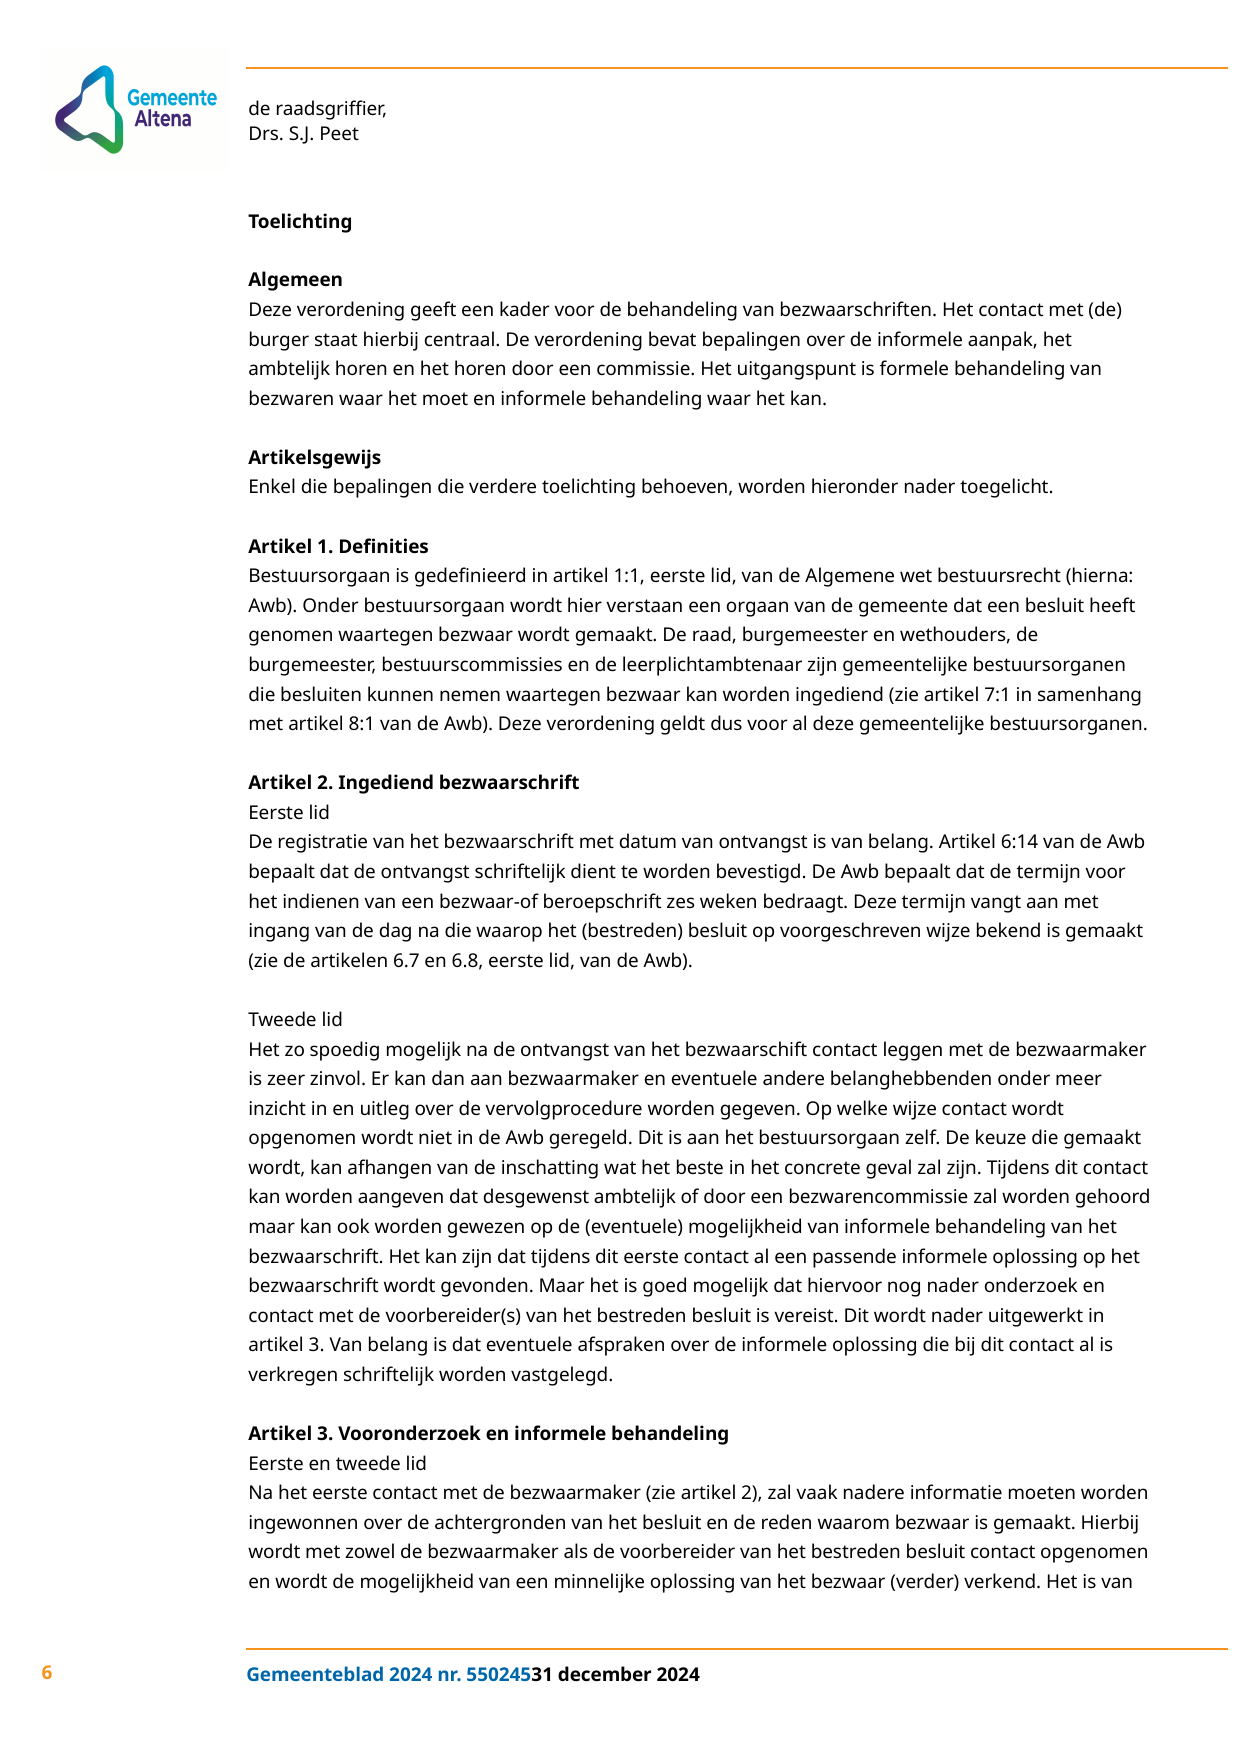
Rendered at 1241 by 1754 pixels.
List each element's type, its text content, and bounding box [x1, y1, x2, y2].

text Artikel 2. Ingediend bezwaarschrift [248, 769, 1152, 795]
text de raadsgriffier, [248, 95, 1152, 121]
text Het zo spoedig mogelijk na de ontvangst van het bezwaarschift contact leggen met de bezwaarmaker is zeer zinvol. Er kan dan aan bezwaarmaker en eventuele andere belanghebbenden onder meer inzicht in en uitleg over de vervolgprocedure worden gegeven. Op welke wijze contact wordt opgenomen wordt niet in de Awb geregeld. Dit is aan het bestuursorgaan zelf. De keuze die gemaakt wordt, kan afhangen van de inschatting wat het beste in het concrete geval zal zijn. Tijdens dit contact kan worden aangeven dat desgewenst ambtelijk of door een bezwarencommissie zal worden gehoord maar kan ook worden gewezen op de (eventuele) mogelijkheid van informele behandeling van het bezwaarschrift. Het kan zijn dat tijdens dit eerste contact al een passende informele oplossing op het bezwaarschrift wordt gevonden. Maar het is goed mogelijk dat hiervoor nog nader onderzoek en contact met de voorbereider(s) van het bestreden besluit is vereist. Dit wordt nader uitgewerkt in artikel 3. Van belang is dat eventuele afspraken over de informele oplossing die bij dit contact al is verkregen schriftelijk worden vastgelegd. [248, 1036, 1152, 1387]
text Tweede lid [248, 1006, 1152, 1032]
text Enkel die bepalingen die verdere toelichting behoeven, worden hieronder nader toegelicht. [248, 474, 1152, 499]
text De registratie van het bezwaarschrift met datum van ontvangst is van belang. Artikel 6:14 van de Awb bepaalt dat de ontvangst schriftelijk dient te worden bevestigd. De Awb bepaalt dat de termijn voor het indienen van een bezwaar-of beroepschrift zes weken bedraagt. Deze termijn vangt aan met ingang van de dag na die waarop het (bestreden) besluit op voorgeschreven wijze bekend is gemaakt (zie de artikelen 6.7 en 6.8, eerste lid, van de Awb). [248, 829, 1152, 973]
text Toelichting [248, 198, 1152, 237]
text Na het eerste contact met de bezwaarmaker (zie artikel 2), zal vaak nadere informatie moeten worden ingewonnen over de achtergronden van het besluit en de reden waarom bezwaar is gemaakt. Hierbij wordt met zowel de bezwaarmaker als de voorbereider van het bestreden besluit contact opgenomen en wordt de mogelijkheid van een minnelijke oplossing van het bezwaar (verder) verkend. Het is van [248, 1479, 1152, 1594]
text Algemeen [248, 267, 1152, 292]
text Bestuursorgaan is gedefinieerd in artikel 1:1, eerste lid, van de Algemene wet bestuursrecht (hierna: Awb). Onder bestuursorgaan wordt hier verstaan een orgaan van de gemeente dat een besluit heeft genomen waartegen bezwaar wordt gemaakt. De raad, burgemeester en wethouders, de burgemeester, bestuurscommissies en de leerplichtambtenaar zijn gemeentelijke bestuursorganen die besluiten kunnen nemen waartegen bezwaar kan worden ingediend (zie artikel 7:1 in samenhang met artikel 8:1 van de Awb). Deze verordening geldt dus voor al deze gemeentelijke bestuursorganen. [248, 562, 1152, 736]
text Artikel 1. Definities [248, 533, 1152, 558]
text Artikelsgewijs [248, 444, 1152, 470]
text Eerste lid [248, 799, 1152, 825]
text Drs. S.J. Peet [248, 121, 1152, 146]
text Deze verordening geeft een kader voor de behandeling van bezwaarschriften. Het contact met (de) burger staat hierbij centraal. De verordening bevat bepalingen over de informele aanpak, het ambtelijk horen en het horen door een commissie. Het uitgangspunt is formele behandeling van bezwaren waar het moet en informele behandeling waar het kan. [248, 296, 1152, 411]
text Artikel 3. Vooronderzoek en informele behandeling [248, 1420, 1152, 1446]
text Eerste en tweede lid [248, 1450, 1152, 1476]
picture [41, 47, 231, 172]
